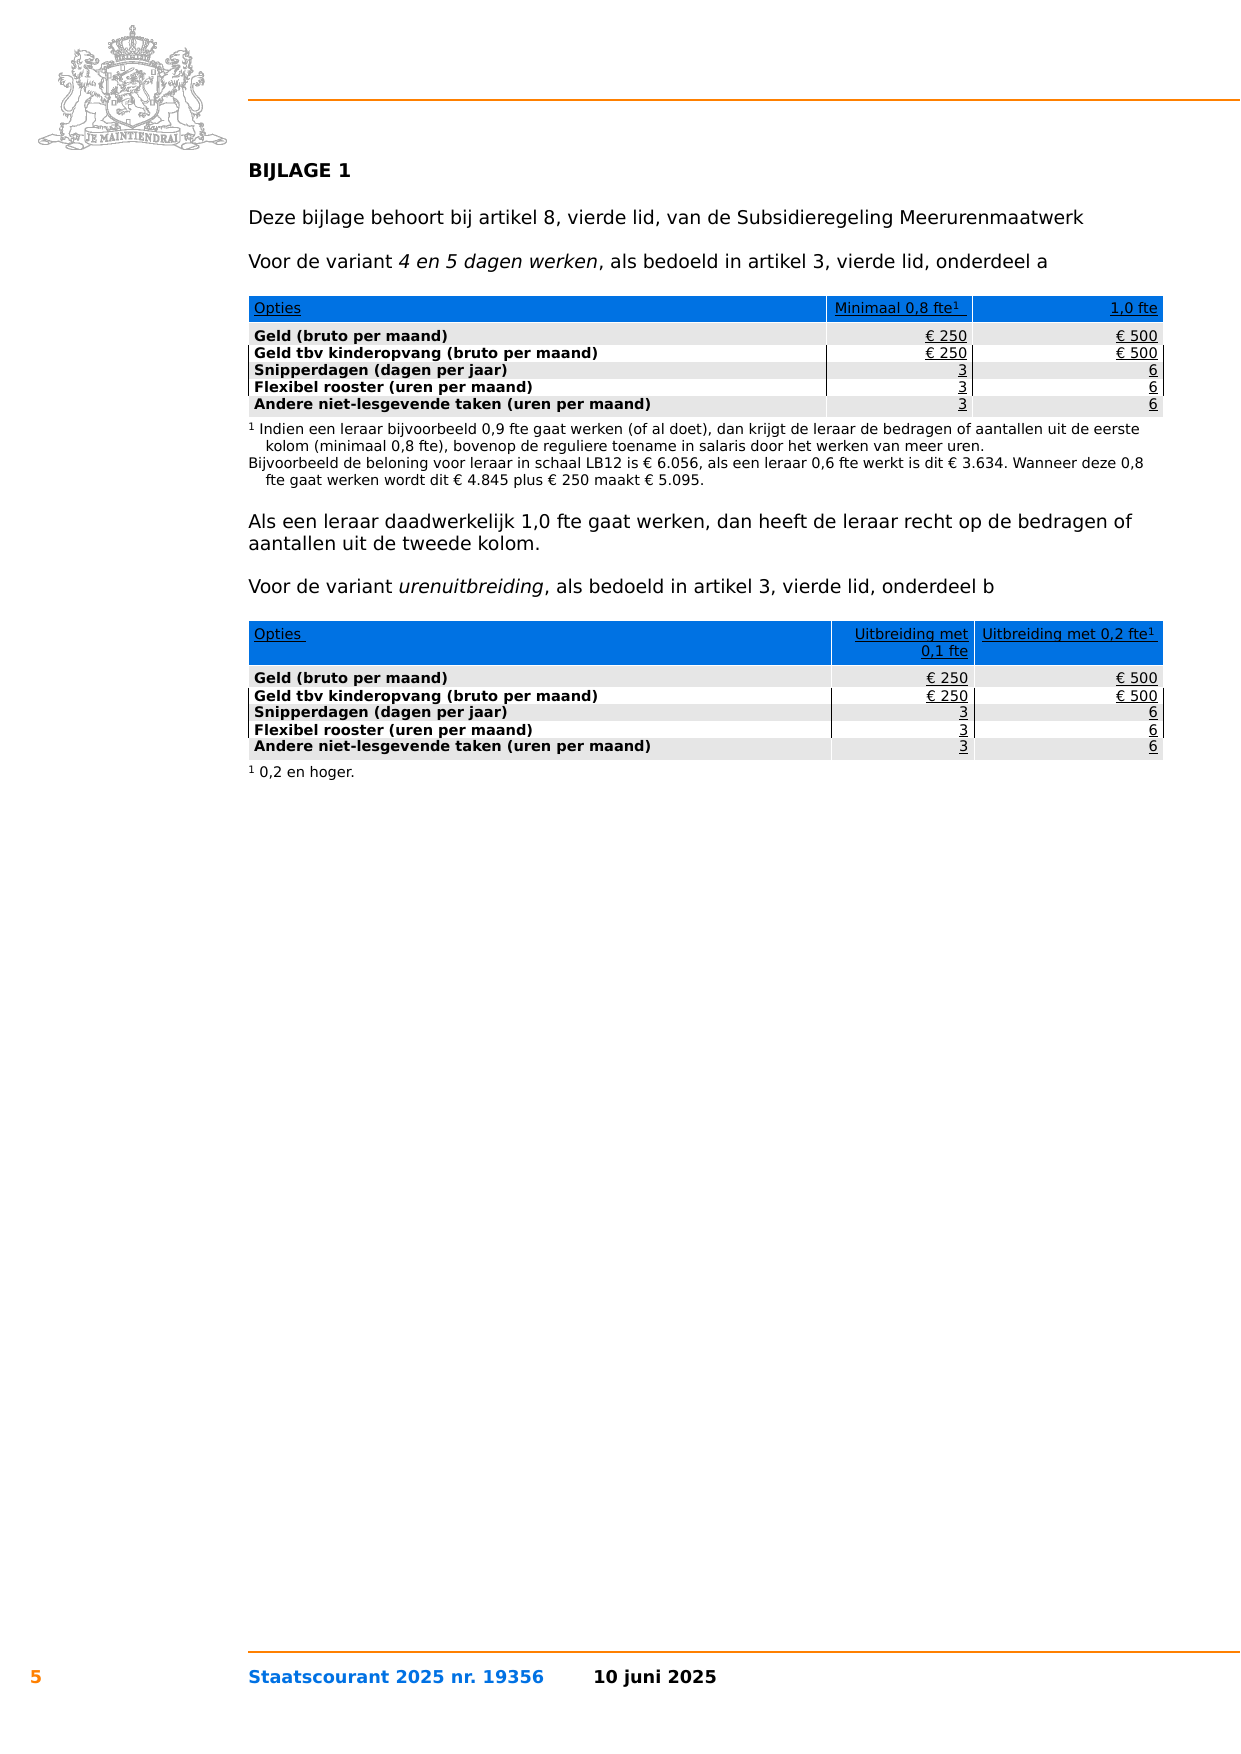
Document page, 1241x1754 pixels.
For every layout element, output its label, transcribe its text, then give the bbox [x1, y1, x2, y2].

table_cell 3 [832, 721, 974, 738]
table_header Opties [249, 621, 831, 665]
table_cell Geld tbv kinderopvang (bruto per maand) [249, 345, 826, 362]
table_cell 3 [827, 379, 972, 396]
table_cell 1 0,2 en hoger. [248, 761, 1163, 781]
table_cell 6 [975, 721, 1163, 738]
table_cell 6 [973, 379, 1163, 396]
table_header 1,0 fte [973, 296, 1163, 322]
table_cell € 500 [973, 345, 1163, 362]
table_cell Geld tbv kinderopvang (bruto per maand) [249, 688, 831, 704]
table_cell € 500 [975, 666, 1163, 687]
table_header Uitbreiding met 0,2 fte1 [975, 621, 1163, 665]
table_cell € 250 [832, 688, 974, 704]
table_cell € 250 [827, 345, 972, 362]
table_cell Flexibel rooster (uren per maand) [249, 721, 831, 738]
picture [38, 25, 227, 150]
table_cell Snipperdagen (dagen per jaar) [249, 704, 831, 721]
table_cell Andere niet-lesgevende taken (uren per maand) [249, 396, 826, 417]
subtitle BIJLAGE 1 [248, 160, 1163, 182]
table_cell € 250 [827, 323, 972, 345]
text Als een leraar daadwerkelijk 1,0 fte gaat werken, dan heeft de leraar recht op de bedragen of aantallen uit de tweede kolom. [248, 511, 1163, 554]
table_cell 3 [827, 362, 972, 379]
table_cell 1 Indien een leraar bijvoorbeeld 0,9 fte gaat werken (of al doet), dan krijgt de leraar de bedragen of aantallen uit de eerste kolom (minimaal 0,8 fte), bovenop de reguliere toename in salaris door het werken van meer uren. Bijvoorbeeld de beloning voor leraar in schaal LB12 is € 6.056, als een leraar 0,6 fte werkt is dit € 3.634. Wanneer deze 0,8 fte gaat werken wordt dit € 4.845 plus € 250 maakt € 5.095. [248, 418, 1163, 489]
table_cell 3 [827, 396, 972, 417]
table_cell 3 [832, 704, 974, 721]
table_cell 6 [975, 738, 1163, 760]
table_header Uitbreiding met 0,1 fte [832, 621, 974, 665]
table_cell 6 [975, 704, 1163, 721]
table_cell 3 [832, 738, 974, 760]
table_cell € 250 [832, 666, 974, 687]
table_cell Geld (bruto per maand) [249, 666, 831, 687]
table_cell 6 [973, 362, 1163, 379]
table_cell Snipperdagen (dagen per jaar) [249, 362, 826, 379]
table_cell Geld (bruto per maand) [249, 323, 826, 345]
text Deze bijlage behoort bij artikel 8, vierde lid, van de Subsidieregeling Meerurenmaatwerk [248, 207, 1163, 229]
table_cell 6 [973, 396, 1163, 417]
table_cell € 500 [973, 323, 1163, 345]
table_cell Andere niet-lesgevende taken (uren per maand) [249, 738, 831, 760]
table_header Opties [249, 296, 826, 322]
table_cell Flexibel rooster (uren per maand) [249, 379, 826, 396]
table_cell € 500 [975, 688, 1163, 704]
table_header Minimaal 0,8 fte1 [827, 296, 972, 322]
text Voor de variant urenuitbreiding, als bedoeld in artikel 3, vierde lid, onderdeel b [248, 576, 1163, 598]
text Voor de variant 4 en 5 dagen werken, als bedoeld in artikel 3, vierde lid, onderdeel a [248, 251, 1163, 273]
